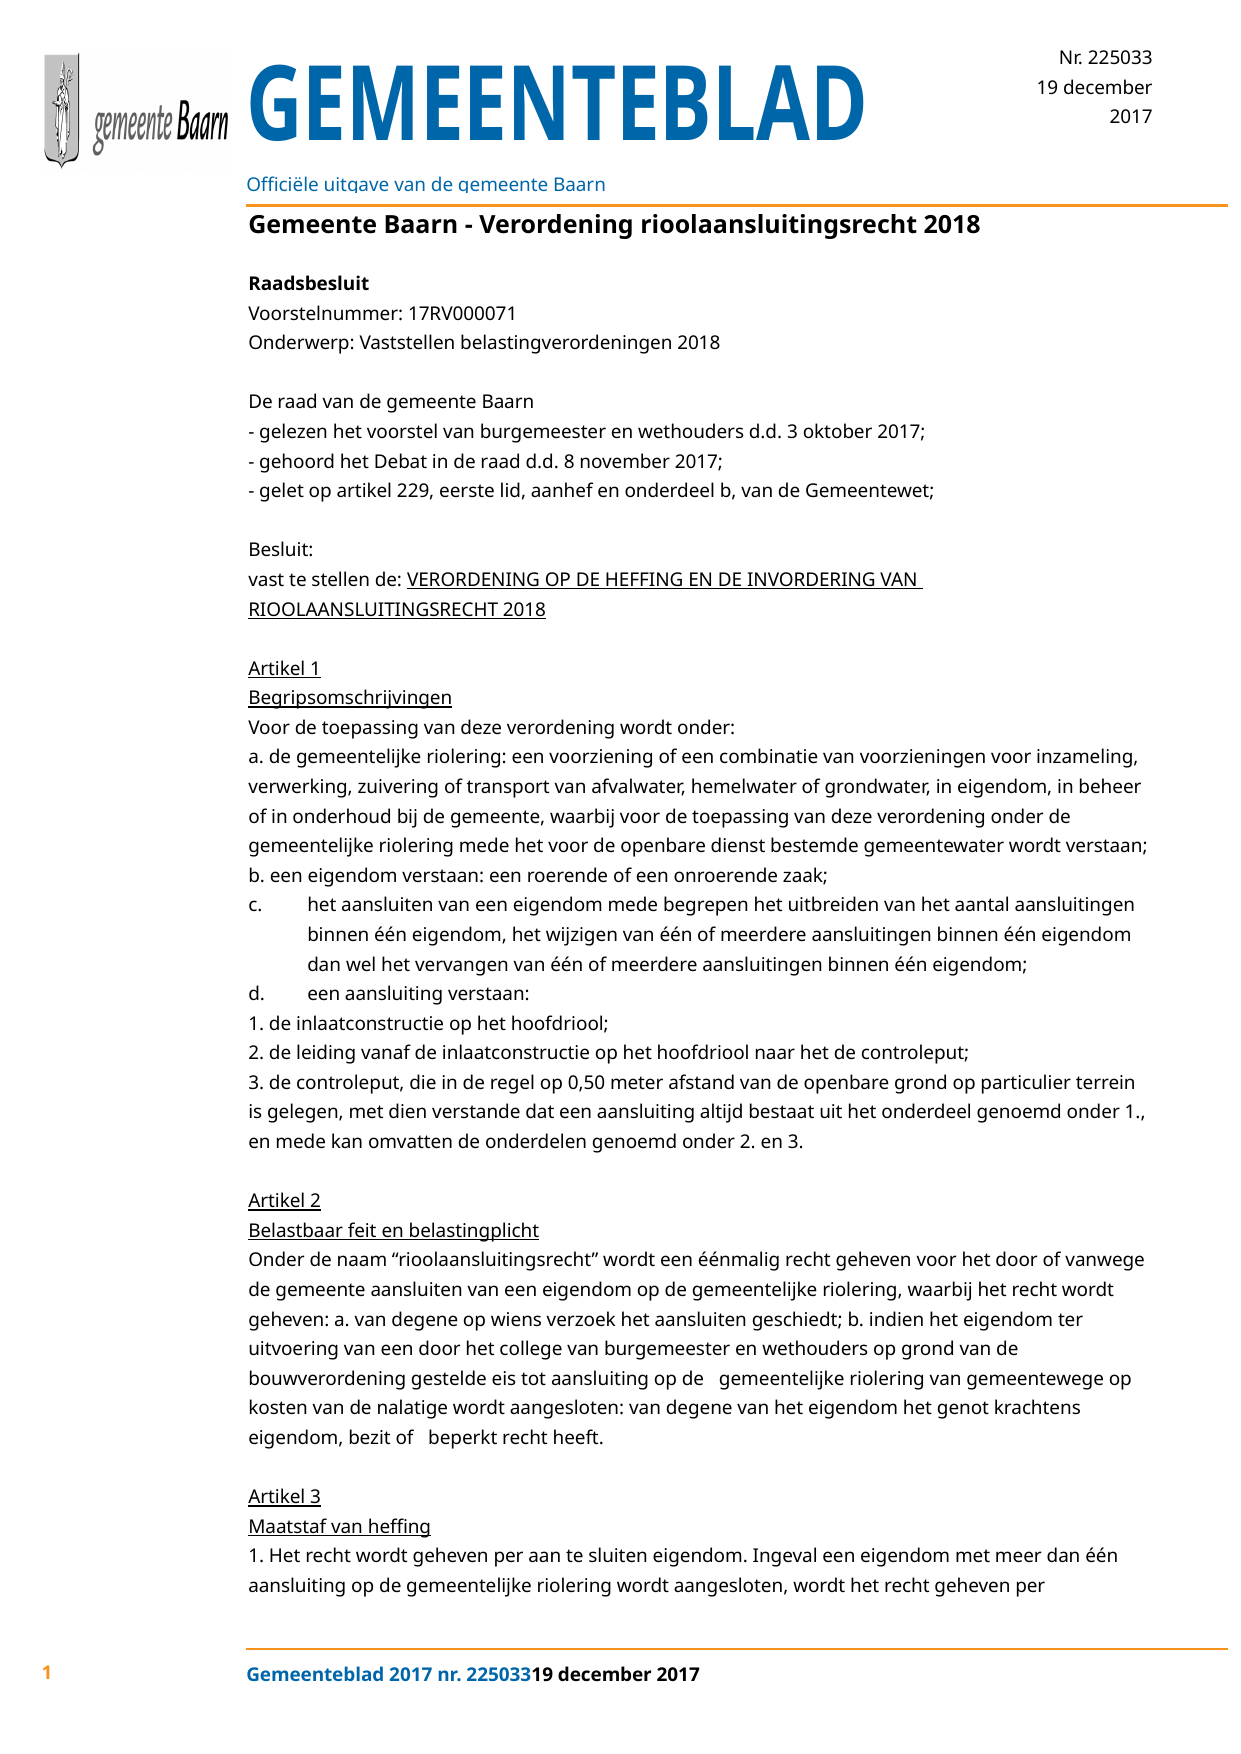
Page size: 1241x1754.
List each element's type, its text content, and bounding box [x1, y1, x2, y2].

text 3. de controleput, die in de regel op 0,50 meter afstand van de openbare grond op particulier terrein is gelegen, met dien verstande dat een aansluiting altijd bestaat uit het onderdeel genoemd onder 1., en mede kan omvatten de onderdelen genoemd onder 2. en 3. [248, 1069, 1152, 1154]
text De raad van de gemeente Baarn [248, 389, 1152, 414]
text Voorstelnummer: 17RV000071 [248, 300, 1152, 326]
text Artikel 2 [248, 1187, 1152, 1213]
text - gelet op artikel 229, eerste lid, aanhef en onderdeel b, van de Gemeentewet; [248, 477, 1152, 503]
text Onderwerp: Vaststellen belastingverordeningen 2018 [248, 329, 1152, 355]
text a. de gemeentelijke riolering: een voorziening of een combinatie van voorzieningen voor inzameling, verwerking, zuivering of transport van afvalwater, hemelwater of grondwater, in eigendom, in beheer of in onderhoud bij de gemeente, waarbij voor de toepassing van deze verordening onder de gemeentelijke riolering mede het voor de openbare dienst bestemde gemeentewater wordt verstaan; [248, 744, 1152, 858]
text Artikel 1 [248, 655, 1152, 681]
text b. een eigendom verstaan: een roerende of een onroerende zaak; [248, 862, 1152, 888]
text 2. de leiding vanaf de inlaatconstructie op het hoofdriool naar het de controleput; [248, 1039, 1152, 1065]
list een aansluiting verstaan: [248, 980, 1152, 1006]
text 1. Het recht wordt geheven per aan te sluiten eigendom. Ingeval een eigendom met meer dan één aansluiting op de gemeentelijke riolering wordt aangesloten, wordt het recht geheven per [248, 1542, 1152, 1598]
text Voor de toepassing van deze verordening wordt onder: [248, 714, 1152, 740]
text 1. de inlaatconstructie op het hoofdriool; [248, 1010, 1152, 1036]
text Belastbaar feit en belastingplicht [248, 1217, 1152, 1243]
picture [41, 47, 231, 172]
text Begripsomschrijvingen [248, 684, 1152, 710]
text Besluit: [248, 537, 1152, 562]
text Artikel 3 [248, 1483, 1152, 1509]
text Raadsbesluit [248, 270, 1152, 296]
text Onder de naam “rioolaansluitingsrecht” wordt een éénmalig recht geheven voor het door of vanwege de gemeente aansluiten van een eigendom op de gemeentelijke riolering, waarbij het recht wordt geheven: a. van degene op wiens verzoek het aansluiten geschiedt; b. indien het eigendom ter uitvoering van een door het college van burgemeester en wethouders op grond van de bouwverordening gestelde eis tot aansluiting op de gemeentelijke riolering van gemeentewege op kosten van de nalatige wordt aangesloten: van degene van het eigendom het genot krachtens eigendom, bezit of beperkt recht heeft. [248, 1247, 1152, 1450]
text vast te stellen de: VERORDENING OP DE HEFFING EN DE INVORDERING VAN RIOOLAANSLUITINGSRECHT 2018 [248, 566, 1152, 621]
text Gemeente Baarn - Verordening rioolaansluitingsrecht 2018 [248, 207, 1152, 241]
text Maatstaf van heffing [248, 1513, 1152, 1538]
text - gehoord het Debat in de raad d.d. 8 november 2017; [248, 448, 1152, 473]
text - gelezen het voorstel van burgemeester en wethouders d.d. 3 oktober 2017; [248, 418, 1152, 444]
list het aansluiten van een eigendom mede begrepen het uitbreiden van het aantal aansluitingen binnen één eigendom, het wijzigen van één of meerdere aansluitingen binnen één eigendom dan wel het vervangen van één of meerdere aansluitingen binnen één eigendom; [248, 892, 1152, 976]
